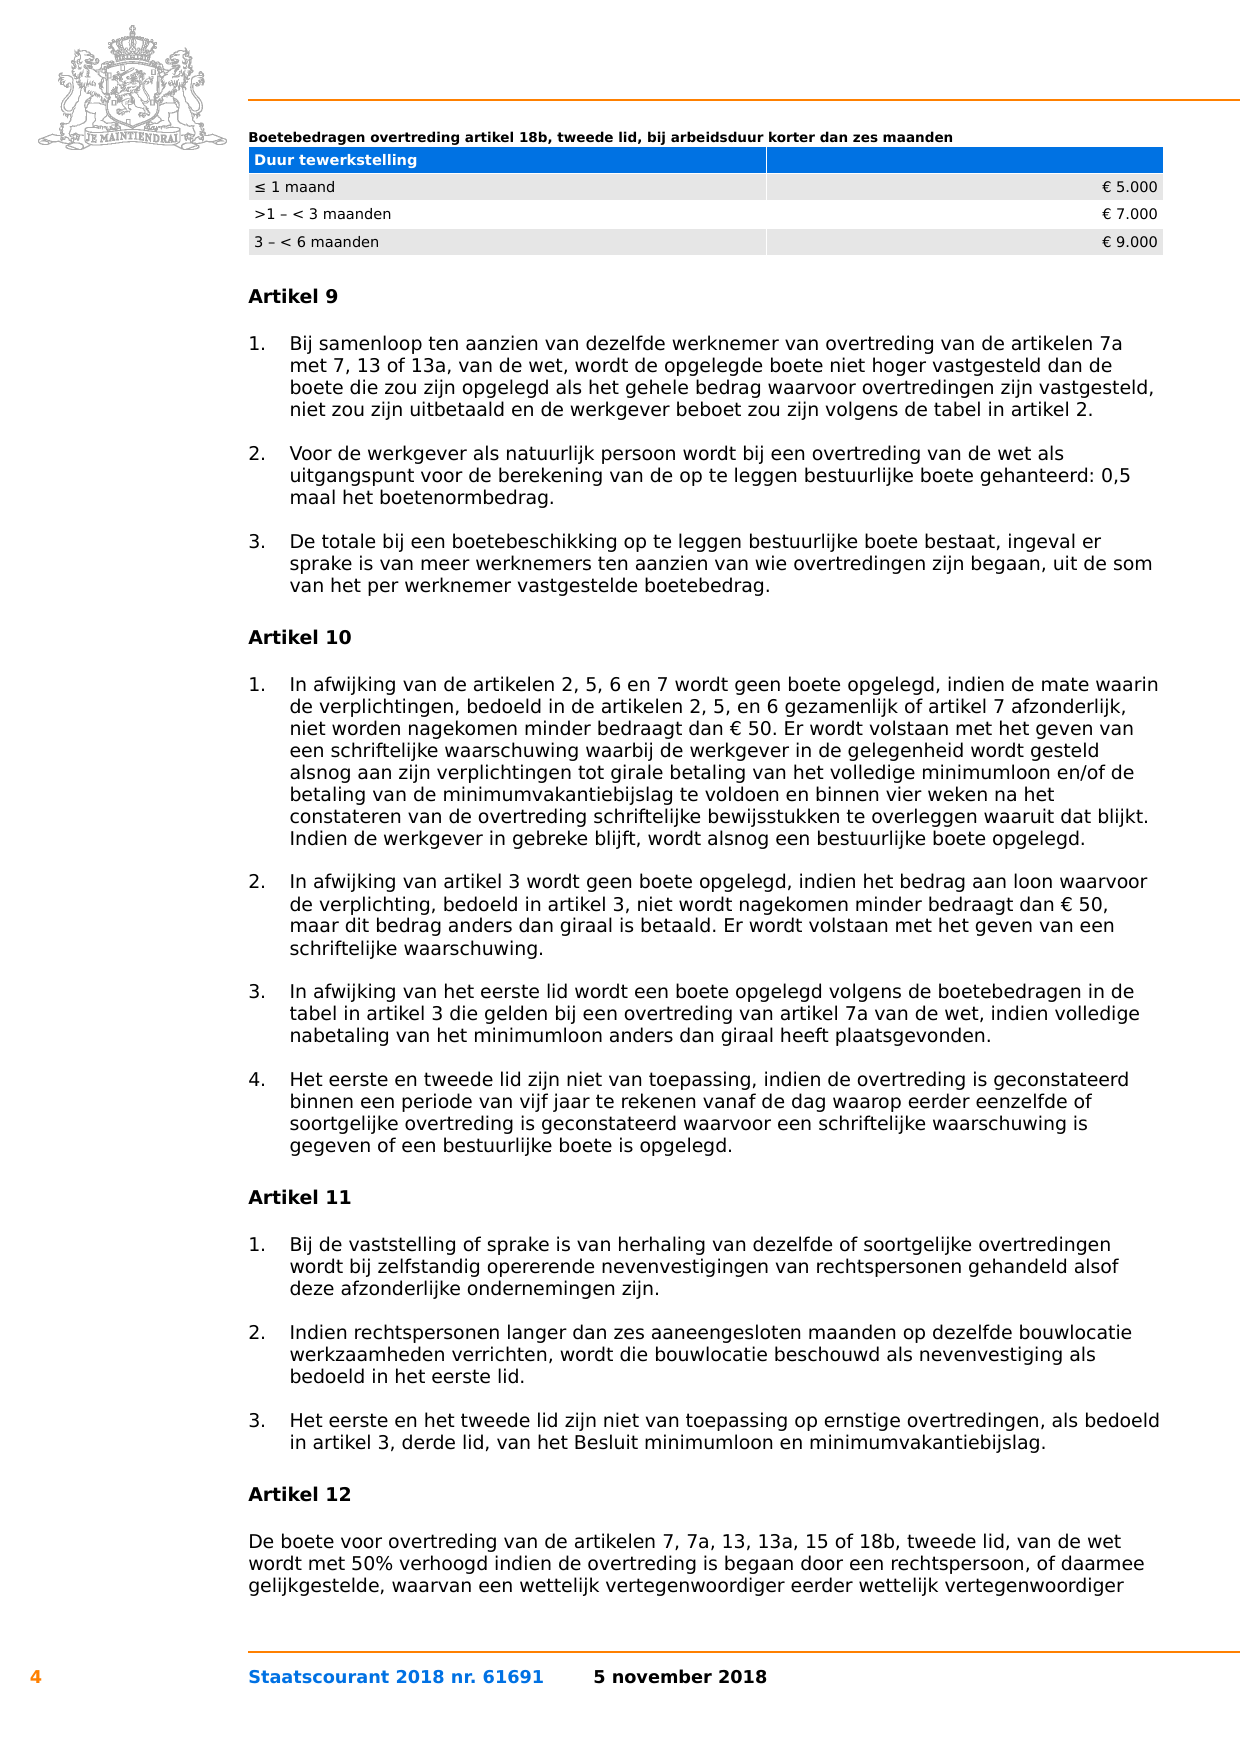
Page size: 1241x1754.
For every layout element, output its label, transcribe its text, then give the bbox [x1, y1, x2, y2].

table_cell [767, 147, 1163, 173]
table_cell € 5.000 [767, 174, 1163, 200]
text 4. Het eerste en tweede lid zijn niet van toepassing, indien de overtreding is geconstateerd binnen een periode van vijf jaar te rekenen vanaf de dag waarop eerder eenzelfde of soortgelijke overtreding is geconstateerd waarvoor een schriftelijke waarschuwing is gegeven of een bestuurlijke boete is opgelegd. [248, 1069, 1163, 1157]
table_cell € 7.000 [767, 201, 1163, 228]
text 1. In afwijking van de artikelen 2, 5, 6 en 7 wordt geen boete opgelegd, indien de mate waarin de verplichtingen, bedoeld in de artikelen 2, 5, en 6 gezamenlijk of artikel 7 afzonderlijk, niet worden nagekomen minder bedraagt dan € 50. Er wordt volstaan met het geven van een schriftelijke waarschuwing waarbij de werkgever in de gelegenheid wordt gesteld alsnog aan zijn verplichtingen tot girale betaling van het volledige minimumloon en/of de betaling van de minimumvakantiebijslag te voldoen en binnen vier weken na het constateren van de overtreding schriftelijke bewijsstukken te overleggen waaruit dat blijkt. Indien de werkgever in gebreke blijft, wordt alsnog een bestuurlijke boete opgelegd. [248, 674, 1163, 849]
table_header Boetebedragen overtreding artikel 18b, tweede lid, bij arbeidsduur korter dan zes maanden [248, 130, 1163, 146]
table_cell 3 – < 6 maanden [249, 229, 766, 255]
text 2. Indien rechtspersonen langer dan zes aaneengesloten maanden op dezelfde bouwlocatie werkzaamheden verrichten, wordt die bouwlocatie beschouwd als nevenvestiging als bedoeld in het eerste lid. [248, 1322, 1163, 1388]
text 3. Het eerste en het tweede lid zijn niet van toepassing op ernstige overtredingen, als bedoeld in artikel 3, derde lid, van het Besluit minimumloon en minimumvakantiebijslag. [248, 1409, 1163, 1453]
table_cell Duur tewerkstelling [249, 147, 766, 173]
text 3. In afwijking van het eerste lid wordt een boete opgelegd volgens de boetebedragen in de tabel in artikel 3 die gelden bij een overtreding van artikel 7a van de wet, indien volledige nabetaling van het minimumloon anders dan giraal heeft plaatsgevonden. [248, 981, 1163, 1047]
subtitle Artikel 11 [248, 1187, 1163, 1209]
subtitle Artikel 12 [248, 1483, 1163, 1506]
table_cell >1 – < 3 maanden [249, 201, 766, 228]
text De boete voor overtreding van de artikelen 7, 7a, 13, 13a, 15 of 18b, tweede lid, van de wet wordt met 50% verhoogd indien de overtreding is begaan door een rechtspersoon, of daarmee gelijkgestelde, waarvan een wettelijk vertegenwoordiger eerder wettelijk vertegenwoordiger [248, 1531, 1163, 1596]
subtitle Artikel 9 [248, 286, 1163, 308]
subtitle Artikel 10 [248, 627, 1163, 649]
text 2. Voor de werkgever als natuurlijk persoon wordt bij een overtreding van de wet als uitgangspunt voor de berekening van de op te leggen bestuurlijke boete gehanteerd: 0,5 maal het boetenormbedrag. [248, 443, 1163, 509]
table_cell € 9.000 [767, 229, 1163, 255]
text 1. Bij de vaststelling of sprake is van herhaling van dezelfde of soortgelijke overtredingen wordt bij zelfstandig opererende nevenvestigingen van rechtspersonen gehandeld alsof deze afzonderlijke ondernemingen zijn. [248, 1234, 1163, 1300]
table_cell ≤ 1 maand [249, 174, 766, 200]
text 1. Bij samenloop ten aanzien van dezelfde werknemer van overtreding van de artikelen 7a met 7, 13 of 13a, van de wet, wordt de opgelegde boete niet hoger vastgesteld dan de boete die zou zijn opgelegd als het gehele bedrag waarvoor overtredingen zijn vastgesteld, niet zou zijn uitbetaald en de werkgever beboet zou zijn volgens de tabel in artikel 2. [248, 333, 1163, 421]
picture [38, 25, 227, 150]
text 2. In afwijking van artikel 3 wordt geen boete opgelegd, indien het bedrag aan loon waarvoor de verplichting, bedoeld in artikel 3, niet wordt nagekomen minder bedraagt dan € 50, maar dit bedrag anders dan giraal is betaald. Er wordt volstaan met het geven van een schriftelijke waarschuwing. [248, 871, 1163, 959]
text 3. De totale bij een boetebeschikking op te leggen bestuurlijke boete bestaat, ingeval er sprake is van meer werknemers ten aanzien van wie overtredingen zijn begaan, uit de som van het per werknemer vastgestelde boetebedrag. [248, 531, 1163, 597]
